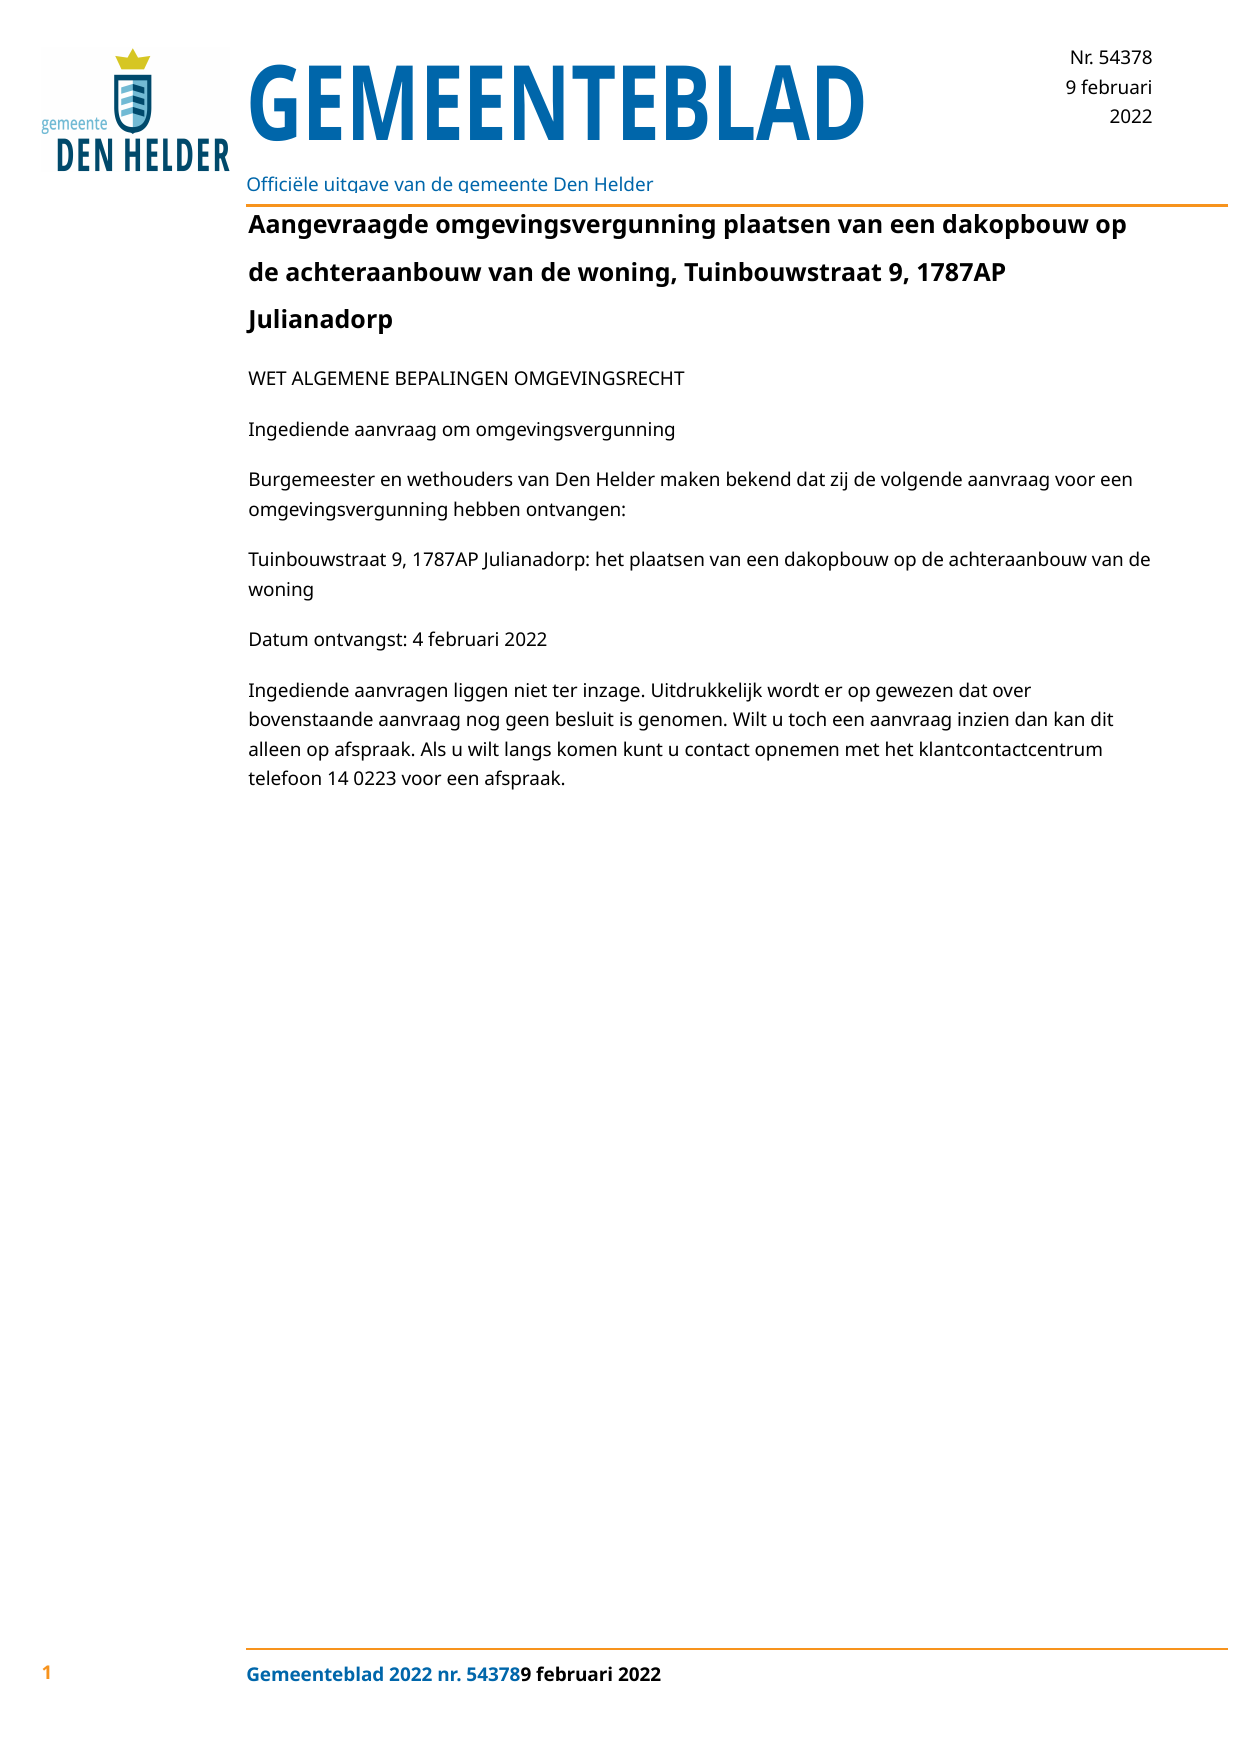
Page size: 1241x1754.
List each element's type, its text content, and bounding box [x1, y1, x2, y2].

text Aangevraagde omgevingsvergunning plaatsen van een dakopbouw op de achteraanbouw van de woning, Tuinbouwstraat 9, 1787AP Julianadorp [248, 207, 1152, 336]
picture [100, 154, 106, 172]
text Burgemeester en wethouders van Den Helder maken bekend dat zij de volgende aanvraag voor een omgevingsvergunning hebben ontvangen: [248, 466, 1152, 522]
text WET ALGEMENE BEPALINGEN OMGEVINGSRECHT [248, 366, 1152, 391]
picture [130, 157, 135, 172]
picture [63, 144, 68, 165]
picture [41, 47, 231, 172]
text Datum ontvangst: 4 februari 2022 [248, 626, 1152, 652]
text Tuinbouwstraat 9, 1787AP Julianadorp: het plaatsen van een dakopbouw op de achteraanbouw van de woning [248, 546, 1152, 602]
text Ingediende aanvragen liggen niet ter inzage. Uitdrukkelijk wordt er op gewezen dat over bovenstaande aanvraag nog geen besluit is genomen. Wilt u toch een aanvraag inzien dan kan dit alleen op afspraak. Als u wilt langs komen kunt u contact opnemen met het klantcontactcentrum telefoon 14 0223 voor een afspraak. [248, 677, 1152, 791]
text Ingediende aanvraag om omgevingsvergunning [248, 416, 1152, 442]
picture [220, 160, 224, 172]
picture [182, 144, 187, 165]
